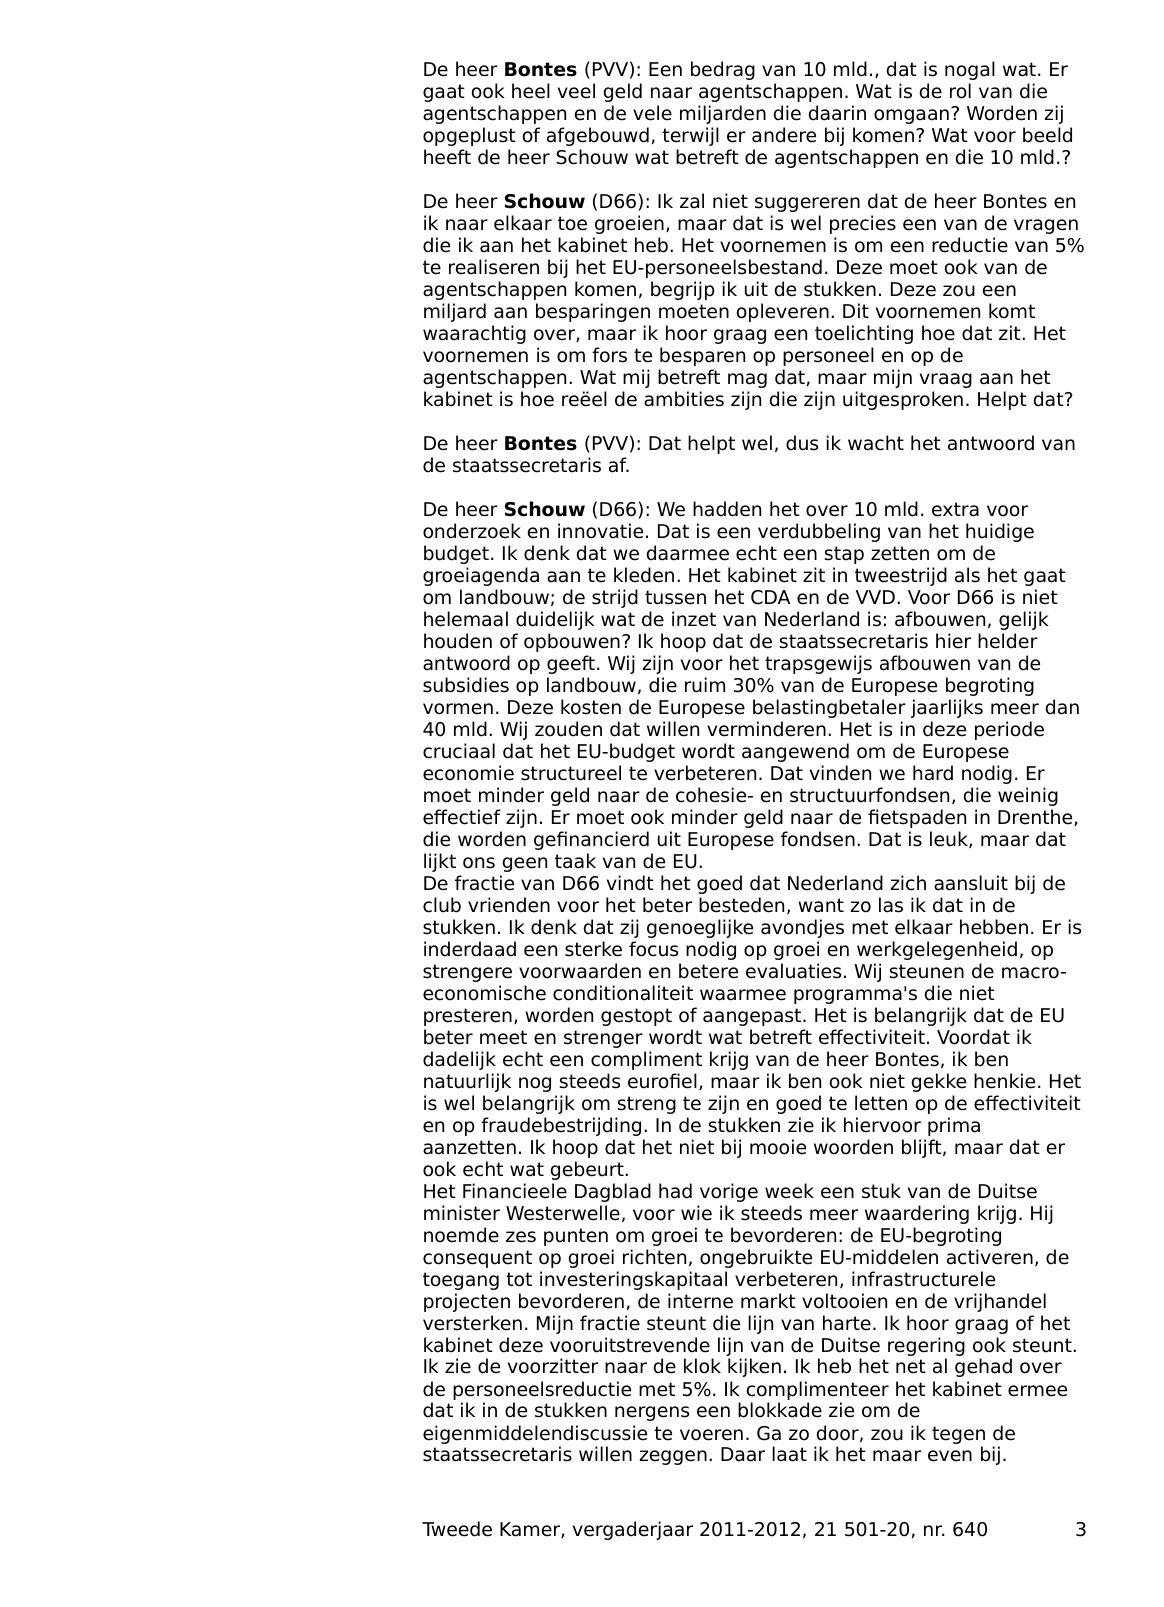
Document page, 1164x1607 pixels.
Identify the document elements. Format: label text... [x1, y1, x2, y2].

text De heer Schouw (D66): We hadden het over 10 mld. extra voor onderzoek en innovatie. Dat is een verdubbeling van het huidige budget. Ik denk dat we daarmee echt een stap zetten om de groeiagenda aan te kleden. Het kabinet zit in tweestrijd als het gaat om landbouw; de strijd tussen het CDA en de VVD. Voor D66 is niet helemaal duidelijk wat de inzet van Nederland is: afbouwen, gelijk houden of opbouwen? Ik hoop dat de staatssecretaris hier helder antwoord op geeft. Wij zijn voor het trapsgewijs afbouwen van de subsidies op landbouw, die ruim 30% van de Europese begroting vormen. Deze kosten de Europese belastingbetaler jaarlijks meer dan 40 mld. Wij zouden dat willen verminderen. Het is in deze periode cruciaal dat het EU-budget wordt aangewend om de Europese economie structureel te verbeteren. Dat vinden we hard nodig. Er moet minder geld naar de cohesie- en structuurfondsen, die weinig effectief zijn. Er moet ook minder geld naar de fietspaden in Drenthe, die worden gefinancierd uit Europese fondsen. Dat is leuk, maar dat lijkt ons geen taak van de EU. [422, 499, 1087, 873]
text De heer Bontes (PVV): Een bedrag van 10 mld., dat is nogal wat. Er gaat ook heel veel geld naar agentschappen. Wat is de rol van die agentschappen en de vele miljarden die daarin omgaan? Worden zij opgeplust of afgebouwd, terwijl er andere bij komen? Wat voor beeld heeft de heer Schouw wat betreft de agentschappen en die 10 mld.? [422, 59, 1087, 169]
text De fractie van D66 vindt het goed dat Nederland zich aansluit bij de club vrienden voor het beter besteden, want zo las ik dat in de stukken. Ik denk dat zij genoeglijke avondjes met elkaar hebben. Er is inderdaad een sterke focus nodig op groei en werkgelegenheid, op strengere voorwaarden en betere evaluaties. Wij steunen de macro-economische conditionaliteit waarmee programma's die niet presteren, worden gestopt of aangepast. Het is belangrijk dat de EU beter meet en strenger wordt wat betreft effectiviteit. Voordat ik dadelijk echt een compliment krijg van de heer Bontes, ik ben natuurlijk nog steeds eurofiel, maar ik ben ook niet gekke henkie. Het is wel belangrijk om streng te zijn en goed te letten op de effectiviteit en op fraudebestrijding. In de stukken zie ik hiervoor prima aanzetten. Ik hoop dat het niet bij mooie woorden blijft, maar dat er ook echt wat gebeurt. [422, 873, 1087, 1181]
text Ik zie de voorzitter naar de klok kijken. Ik heb het net al gehad over de personeelsreductie met 5%. Ik complimenteer het kabinet ermee dat ik in de stukken nergens een blokkade zie om de eigenmiddelendiscussie te voeren. Ga zo door, zou ik tegen de staatssecretaris willen zeggen. Daar laat ik het maar even bij. [422, 1356, 1087, 1466]
text De heer Schouw (D66): Ik zal niet suggereren dat de heer Bontes en ik naar elkaar toe groeien, maar dat is wel precies een van de vragen die ik aan het kabinet heb. Het voornemen is om een reductie van 5% te realiseren bij het EU-personeelsbestand. Deze moet ook van de agentschappen komen, begrijp ik uit de stukken. Deze zou een miljard aan besparingen moeten opleveren. Dit voornemen komt waarachtig over, maar ik hoor graag een toelichting hoe dat zit. Het voornemen is om fors te besparen op personeel en op de agentschappen. Wat mij betreft mag dat, maar mijn vraag aan het kabinet is hoe reëel de ambities zijn die zijn uitgesproken. Helpt dat? [422, 191, 1087, 411]
text Het Financieele Dagblad had vorige week een stuk van de Duitse minister Westerwelle, voor wie ik steeds meer waardering krijg. Hij noemde zes punten om groei te bevorderen: de EU-begroting consequent op groei richten, ongebruikte EU-middelen activeren, de toegang tot investeringskapitaal verbeteren, infrastructurele projecten bevorderen, de interne markt voltooien en de vrijhandel versterken. Mijn fractie steunt die lijn van harte. Ik hoor graag of het kabinet deze vooruitstrevende lijn van de Duitse regering ook steunt. [422, 1181, 1087, 1356]
text De heer Bontes (PVV): Dat helpt wel, dus ik wacht het antwoord van de staatssecretaris af. [422, 433, 1087, 477]
